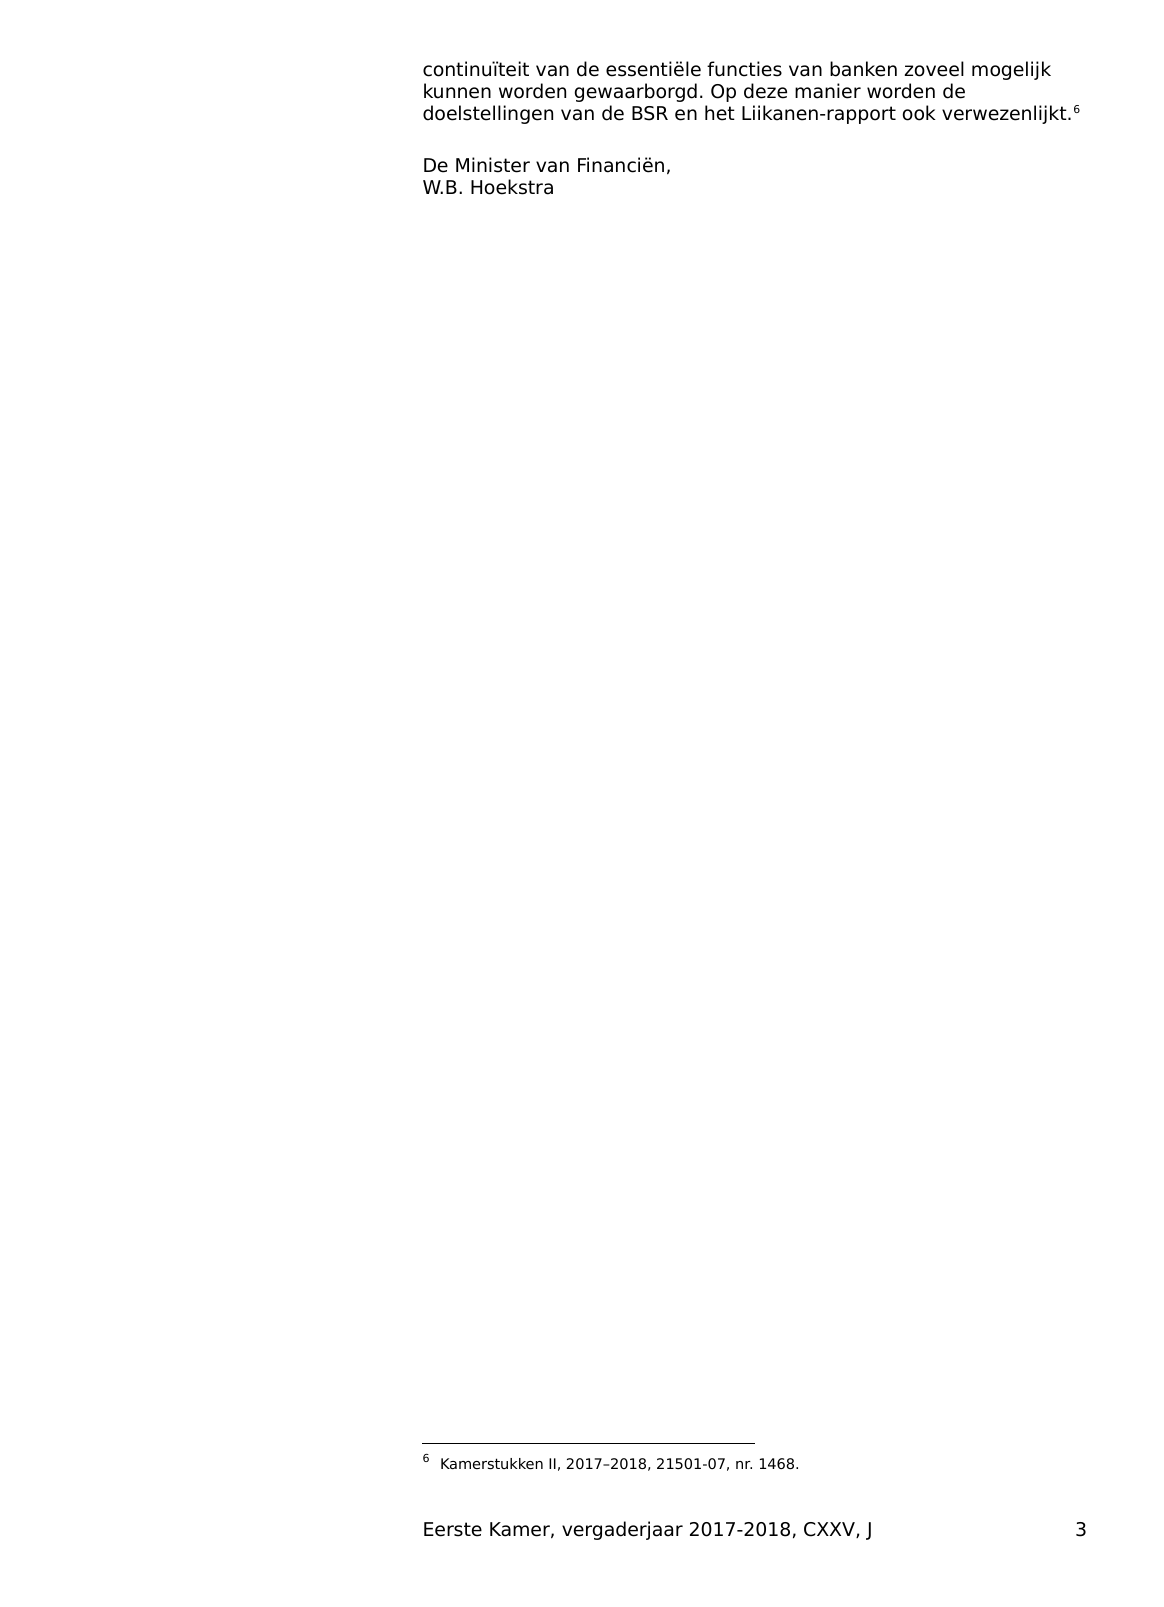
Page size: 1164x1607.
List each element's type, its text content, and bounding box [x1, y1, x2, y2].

text continuïteit van de essentiële functies van banken zoveel mogelijk kunnen worden gewaarborgd. Op deze manier worden de doelstellingen van de BSR en het Liikanen-rapport ook verwezenlijkt. [422, 59, 1087, 125]
text De Minister van Financiën, W.B. Hoekstra [422, 155, 1087, 199]
text Kamerstukken II, 2017–2018, 21501-07, nr. 1468. [422, 1452, 1087, 1474]
